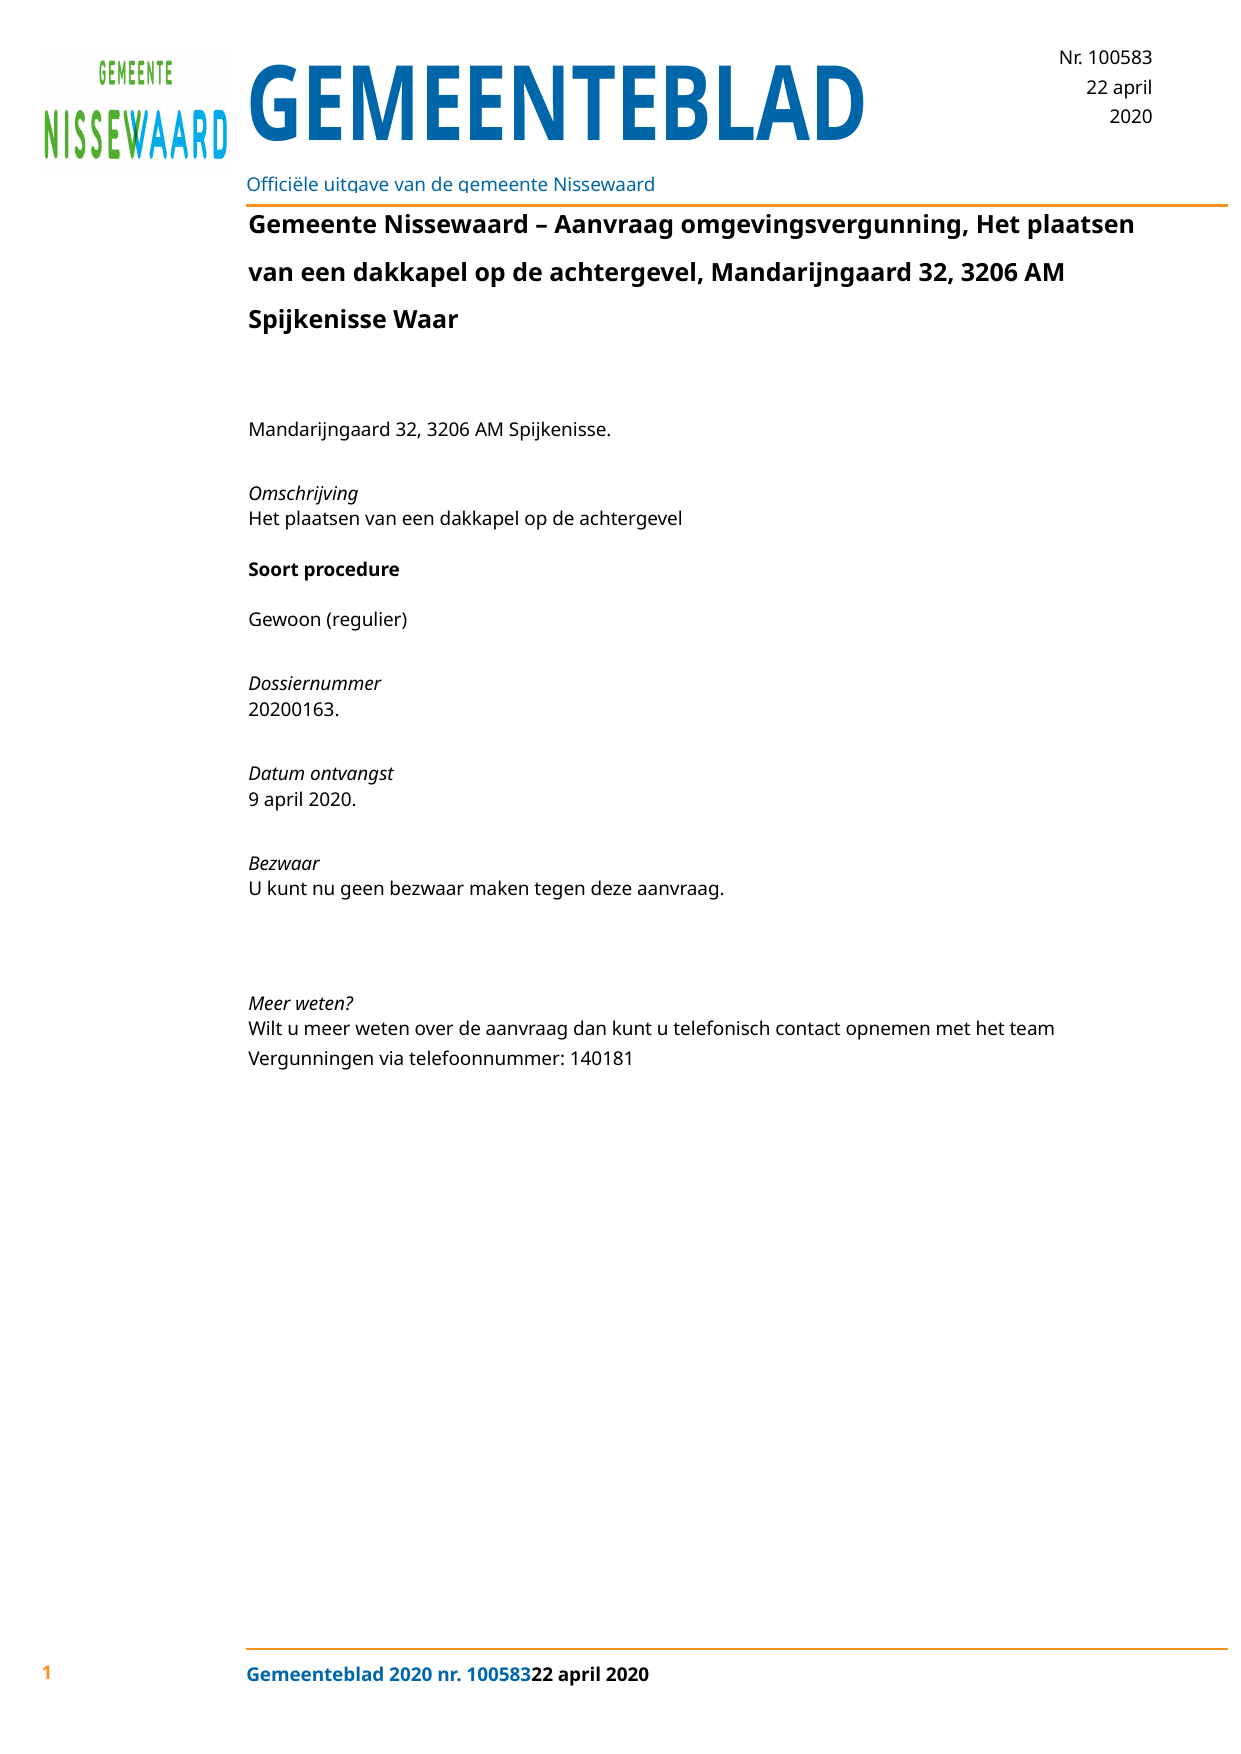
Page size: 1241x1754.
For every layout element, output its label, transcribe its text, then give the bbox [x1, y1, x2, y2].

text Het plaatsen van een dakkapel op de achtergevel [248, 506, 1152, 531]
text Gemeente Nissewaard – Aanvraag omgevingsvergunning, Het plaatsen van een dakkapel op de achtergevel, Mandarijngaard 32, 3206 AM Spijkenisse Waar [248, 207, 1152, 336]
text Dossiernummer [248, 670, 1152, 696]
text Wilt u meer weten over de aanvraag dan kunt u telefonisch contact opnemen met het team Vergunningen via telefoonnummer: 140181 [248, 1016, 1152, 1071]
text Soort procedure [248, 556, 1152, 582]
text Bezwaar [248, 850, 1152, 876]
text Gewoon (regulier) [248, 606, 1152, 632]
text Omschrijving [248, 480, 1152, 506]
text Mandarijngaard 32, 3206 AM Spijkenisse. [248, 416, 1152, 442]
text Meer weten? [248, 990, 1152, 1016]
text Datum ontvangst [248, 760, 1152, 786]
picture [41, 47, 231, 172]
text U kunt nu geen bezwaar maken tegen deze aanvraag. [248, 876, 1152, 901]
text 20200163. [248, 696, 1152, 722]
text 9 april 2020. [248, 786, 1152, 812]
